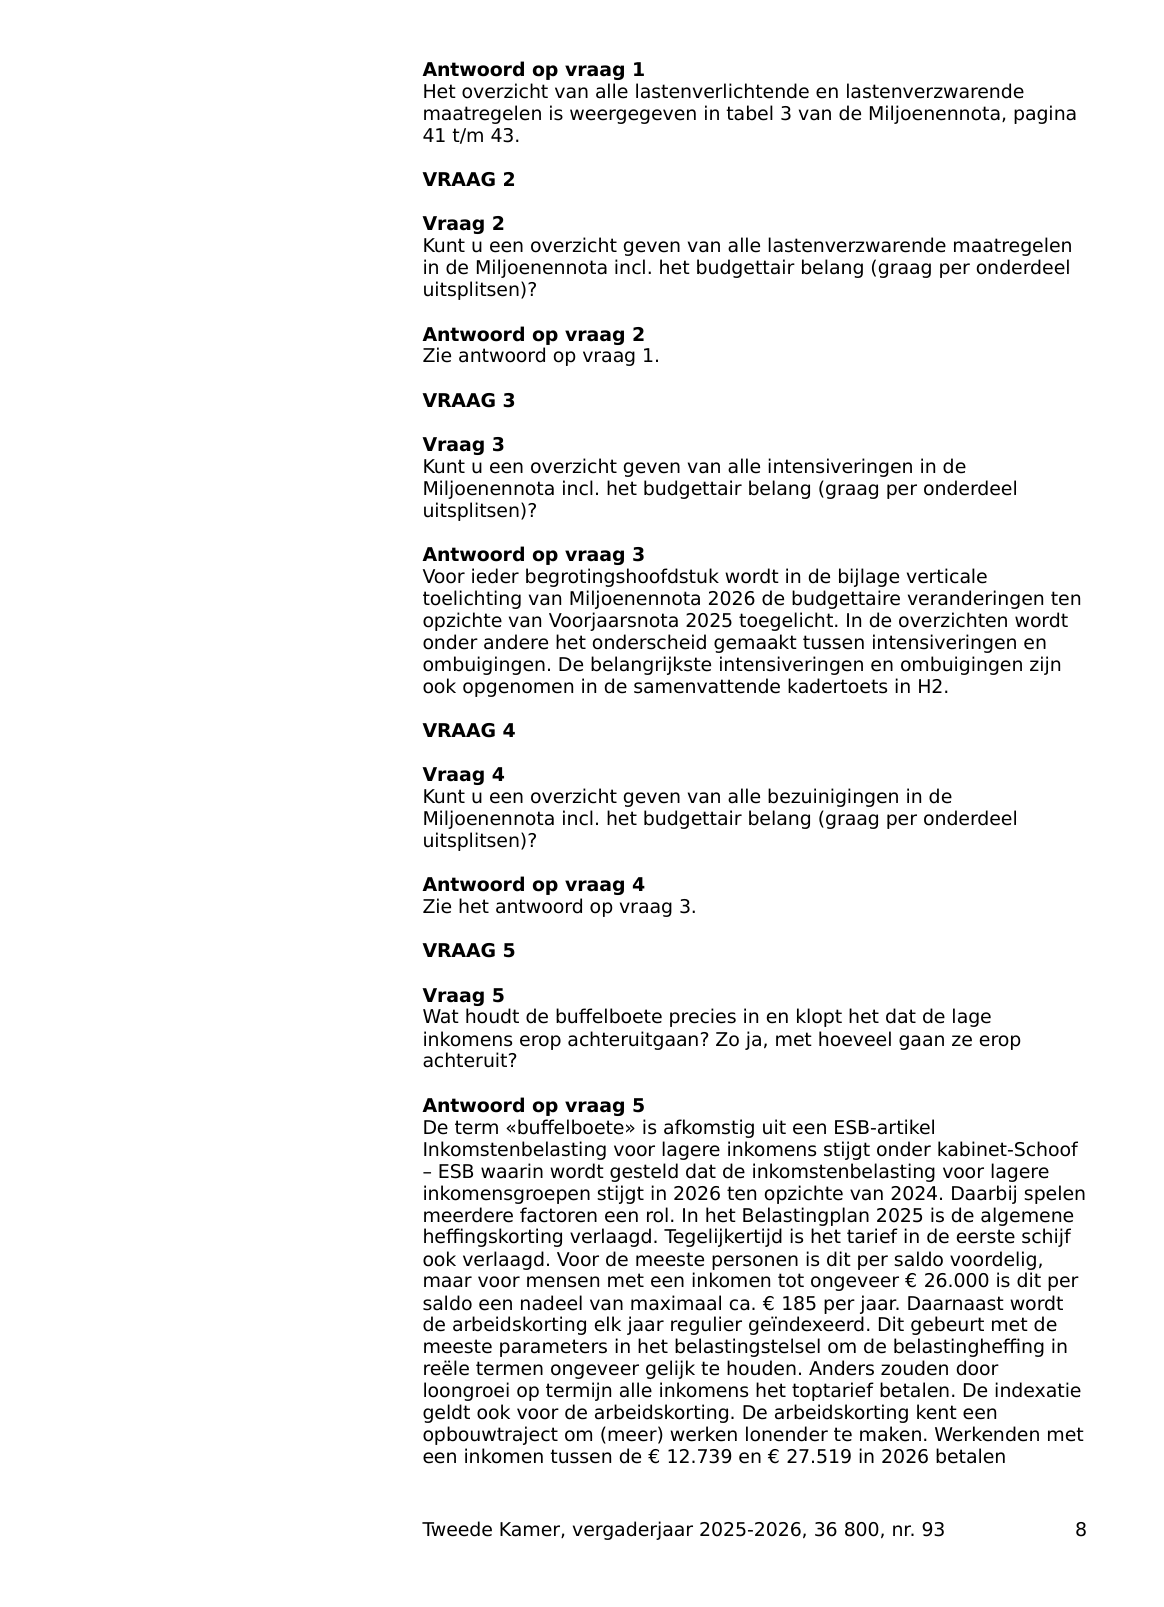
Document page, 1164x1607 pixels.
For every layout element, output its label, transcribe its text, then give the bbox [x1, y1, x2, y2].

text Kunt u een overzicht geven van alle intensiveringen in de Miljoenennota incl. het budgettair belang (graag per onderdeel uitsplitsen)? [422, 456, 1087, 522]
text Vraag 4 [422, 764, 1087, 786]
text Vraag 2 [422, 213, 1087, 235]
text Antwoord op vraag 2 [422, 323, 1087, 345]
subtitle VRAAG 3 [422, 389, 1087, 412]
text De term «buffelboete» is afkomstig uit een ESB-artikel Inkomstenbelasting voor lagere inkomens stijgt onder kabinet-Schoof – ESB waarin wordt gesteld dat de inkomstenbelasting voor lagere inkomensgroepen stijgt in 2026 ten opzichte van 2024. Daarbij spelen meerdere factoren een rol. In het Belastingplan 2025 is de algemene heffingskorting verlaagd. Tegelijkertijd is het tarief in de eerste schijf ook verlaagd. Voor de meeste personen is dit per saldo voordelig, maar voor mensen met een inkomen tot ongeveer € 26.000 is dit per saldo een nadeel van maximaal ca. € 185 per jaar. Daarnaast wordt de arbeidskorting elk jaar regulier geïndexeerd. Dit gebeurt met de meeste parameters in het belastingstelsel om de belastingheffing in reële termen ongeveer gelijk te houden. Anders zouden door loongroei op termijn alle inkomens het toptarief betalen. De indexatie geldt ook voor de arbeidskorting. De arbeidskorting kent een opbouwtraject om (meer) werken lonender te maken. Werkenden met een inkomen tussen de € 12.739 en € 27.519 in 2026 betalen [422, 1117, 1087, 1468]
text Het overzicht van alle lastenverlichtende en lastenverzwarende maatregelen is weergegeven in tabel 3 van de Miljoenennota, pagina 41 t/m 43. [422, 81, 1087, 147]
text Antwoord op vraag 3 [422, 544, 1087, 566]
text Antwoord op vraag 1 [422, 59, 1087, 81]
text Kunt u een overzicht geven van alle lastenverzwarende maatregelen in de Miljoenennota incl. het budgettair belang (graag per onderdeel uitsplitsen)? [422, 235, 1087, 301]
text Antwoord op vraag 5 [422, 1094, 1087, 1117]
text Zie het antwoord op vraag 3. [422, 896, 1087, 918]
text Wat houdt de buffelboete precies in en klopt het dat de lage inkomens erop achteruitgaan? Zo ja, met hoeveel gaan ze erop achteruit? [422, 1006, 1087, 1072]
subtitle VRAAG 4 [422, 720, 1087, 742]
text Voor ieder begrotingshoofdstuk wordt in de bijlage verticale toelichting van Miljoenennota 2026 de budgettaire veranderingen ten opzichte van Voorjaarsnota 2025 toegelicht. In de overzichten wordt onder andere het onderscheid gemaakt tussen intensiveringen en ombuigingen. De belangrijkste intensiveringen en ombuigingen zijn ook opgenomen in de samenvattende kadertoets in H2. [422, 566, 1087, 698]
subtitle VRAAG 2 [422, 169, 1087, 191]
text Vraag 3 [422, 434, 1087, 456]
text Vraag 5 [422, 984, 1087, 1006]
text Antwoord op vraag 4 [422, 874, 1087, 896]
text Zie antwoord op vraag 1. [422, 345, 1087, 367]
subtitle VRAAG 5 [422, 940, 1087, 962]
text Kunt u een overzicht geven van alle bezuinigingen in de Miljoenennota incl. het budgettair belang (graag per onderdeel uitsplitsen)? [422, 786, 1087, 852]
